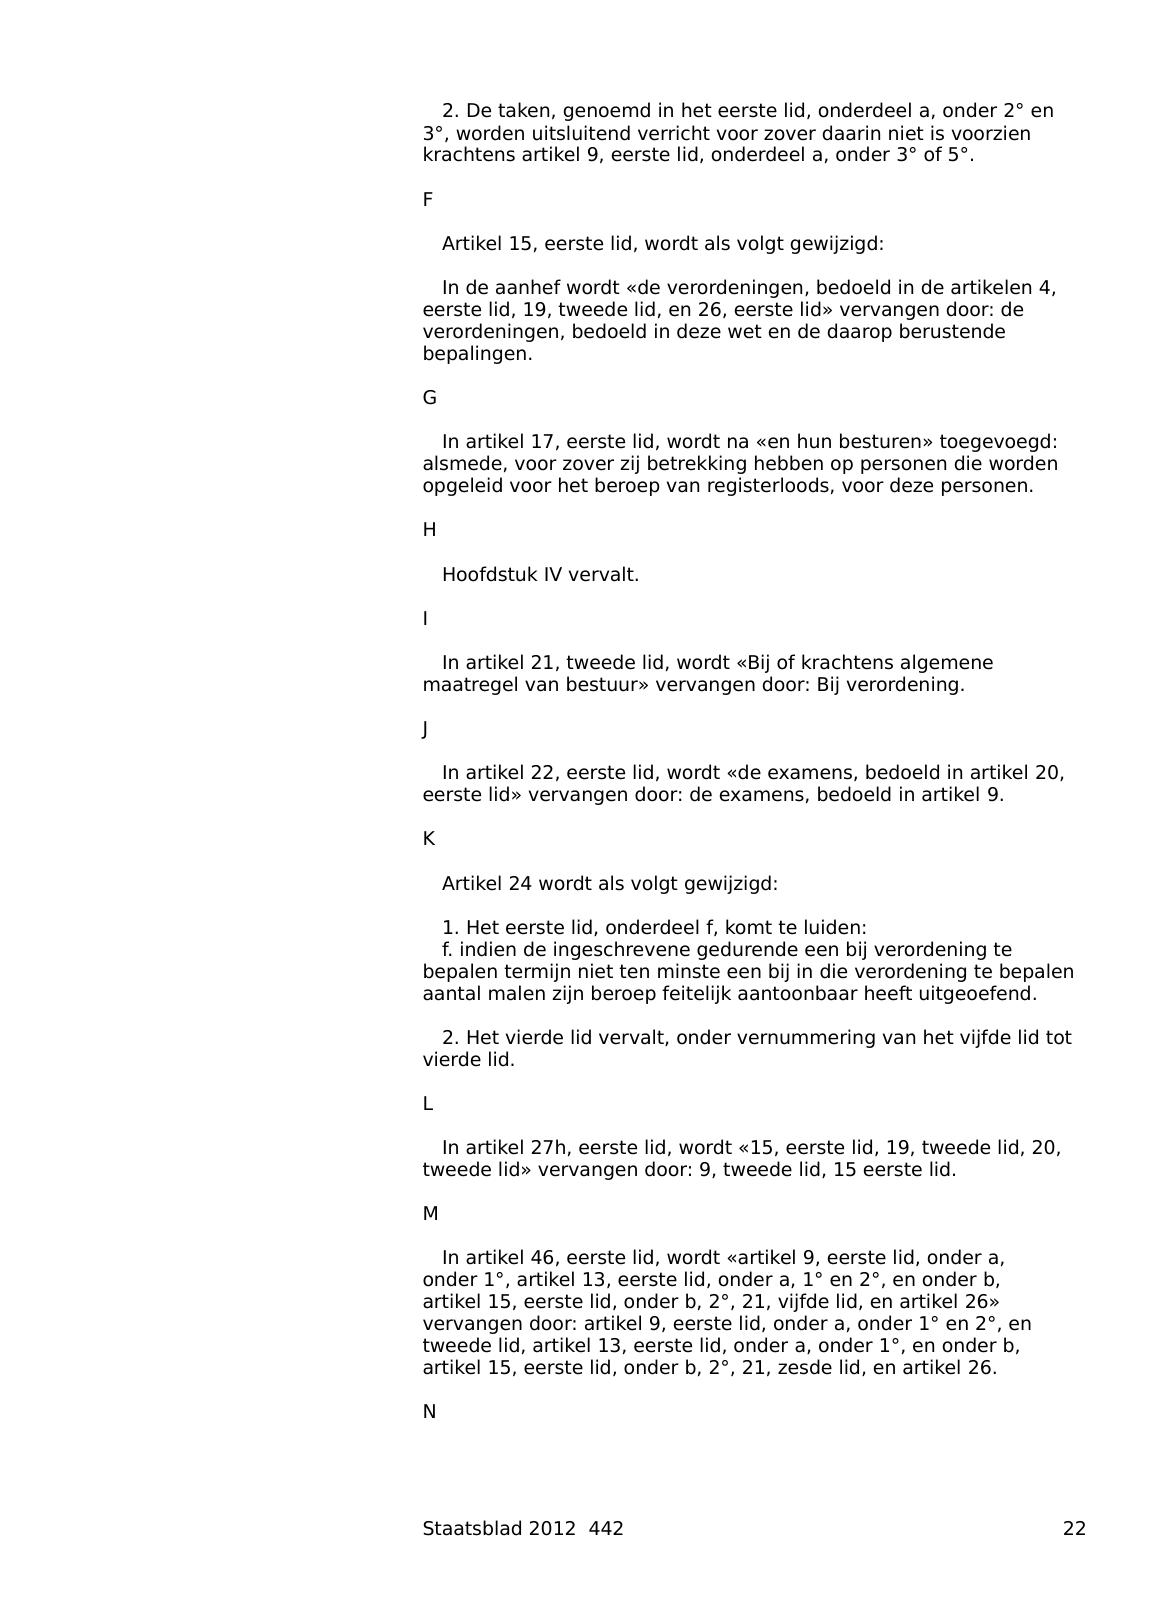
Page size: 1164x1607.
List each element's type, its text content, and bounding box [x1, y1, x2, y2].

text In artikel 46, eerste lid, wordt «artikel 9, eerste lid, onder a, onder 1°, artikel 13, eerste lid, onder a, 1° en 2°, en onder b, artikel 15, eerste lid, onder b, 2°, 21, vijfde lid, en artikel 26» vervangen door: artikel 9, eerste lid, onder a, onder 1° en 2°, en tweede lid, artikel 13, eerste lid, onder a, onder 1°, en onder b, artikel 15, eerste lid, onder b, 2°, 21, zesde lid, en artikel 26. [422, 1247, 1087, 1379]
text 2. Het vierde lid vervalt, onder vernummering van het vijfde lid tot vierde lid. [422, 1027, 1087, 1071]
text In artikel 22, eerste lid, wordt «de examens, bedoeld in artikel 20, eerste lid» vervangen door: de examens, bedoeld in artikel 9. [422, 762, 1087, 806]
text I [422, 608, 1087, 629]
text H [422, 519, 1087, 541]
text In artikel 27h, eerste lid, wordt «15, eerste lid, 19, tweede lid, 20, tweede lid» vervangen door: 9, tweede lid, 15 eerste lid. [422, 1137, 1087, 1181]
text 1. Het eerste lid, onderdeel f, komt te luiden: [422, 917, 1087, 938]
text J [422, 718, 1087, 740]
text Artikel 15, eerste lid, wordt als volgt gewijzigd: [422, 233, 1087, 255]
text In de aanhef wordt «de verordeningen, bedoeld in de artikelen 4, eerste lid, 19, tweede lid, en 26, eerste lid» vervangen door: de verordeningen, bedoeld in deze wet en de daarop berustende bepalingen. [422, 277, 1087, 365]
text f. indien de ingeschrevene gedurende een bij verordening te bepalen termijn niet ten minste een bij in die verordening te bepalen aantal malen zijn beroep feitelijk aantoonbaar heeft uitgeoefend. [422, 938, 1087, 1004]
text M [422, 1203, 1087, 1225]
text In artikel 21, tweede lid, wordt «Bij of krachtens algemene maatregel van bestuur» vervangen door: Bij verordening. [422, 652, 1087, 696]
text F [422, 188, 1087, 211]
text K [422, 828, 1087, 850]
text L [422, 1093, 1087, 1115]
text Hoofdstuk IV vervalt. [422, 563, 1087, 585]
text N [422, 1401, 1087, 1423]
text G [422, 387, 1087, 409]
text 2. De taken, genoemd in het eerste lid, onderdeel a, onder 2° en 3°, worden uitsluitend verricht voor zover daarin niet is voorzien krachtens artikel 9, eerste lid, onderdeel a, onder 3° of 5°. [422, 100, 1087, 166]
text Artikel 24 wordt als volgt gewijzigd: [422, 872, 1087, 894]
text In artikel 17, eerste lid, wordt na «en hun besturen» toegevoegd: alsmede, voor zover zij betrekking hebben op personen die worden opgeleid voor het beroep van registerloods, voor deze personen. [422, 431, 1087, 497]
